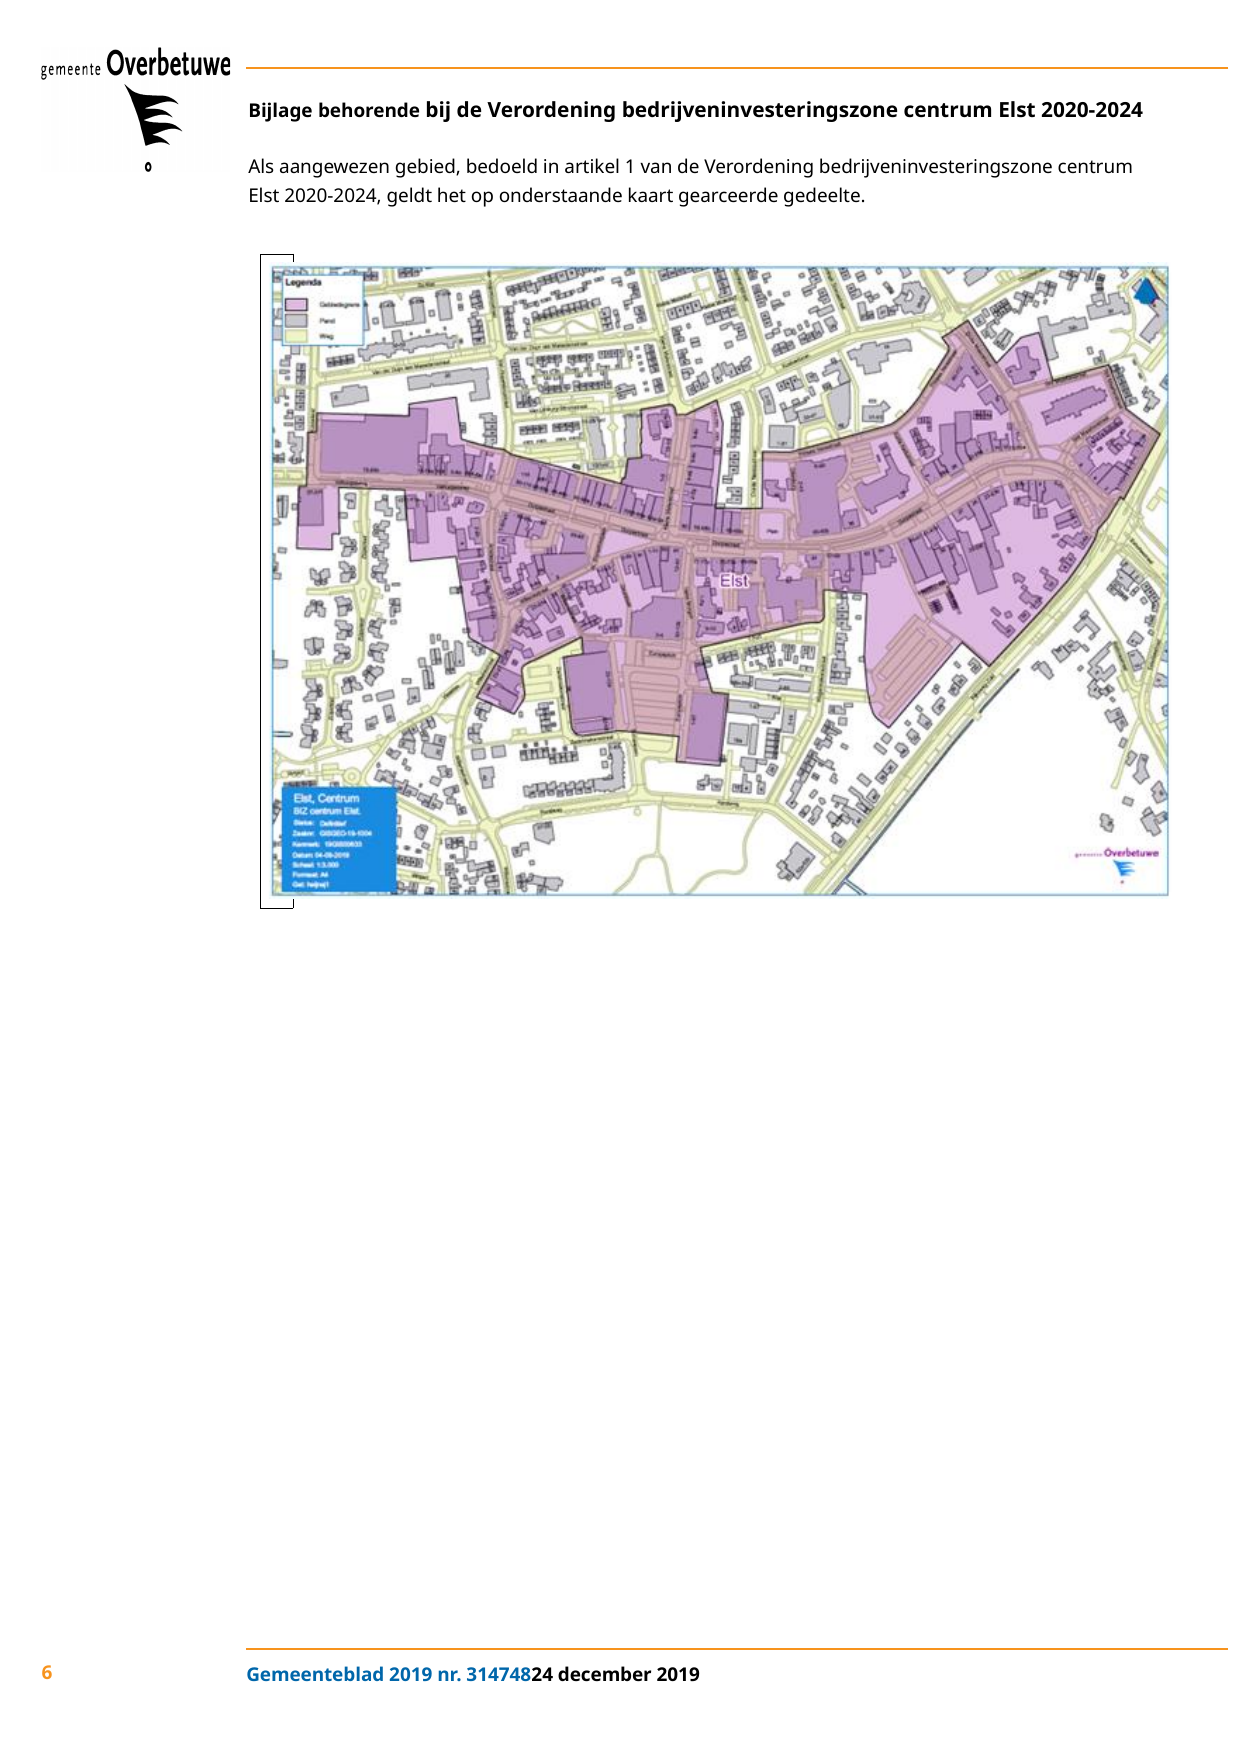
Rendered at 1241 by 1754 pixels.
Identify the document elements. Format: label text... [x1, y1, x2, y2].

picture [41, 47, 231, 172]
text Bijlage behorende bij de Verordening bedrijveninvesteringszone centrum Elst 2020-2024 [248, 95, 1152, 123]
text Als aangewezen gebied, bedoeld in artikel 1 van de Verordening bedrijveninvesteringszone centrum Elst 2020-2024, geldt het op onderstaande kaart gearceerde gedeelte. [248, 153, 1152, 208]
picture [268, 262, 1173, 899]
